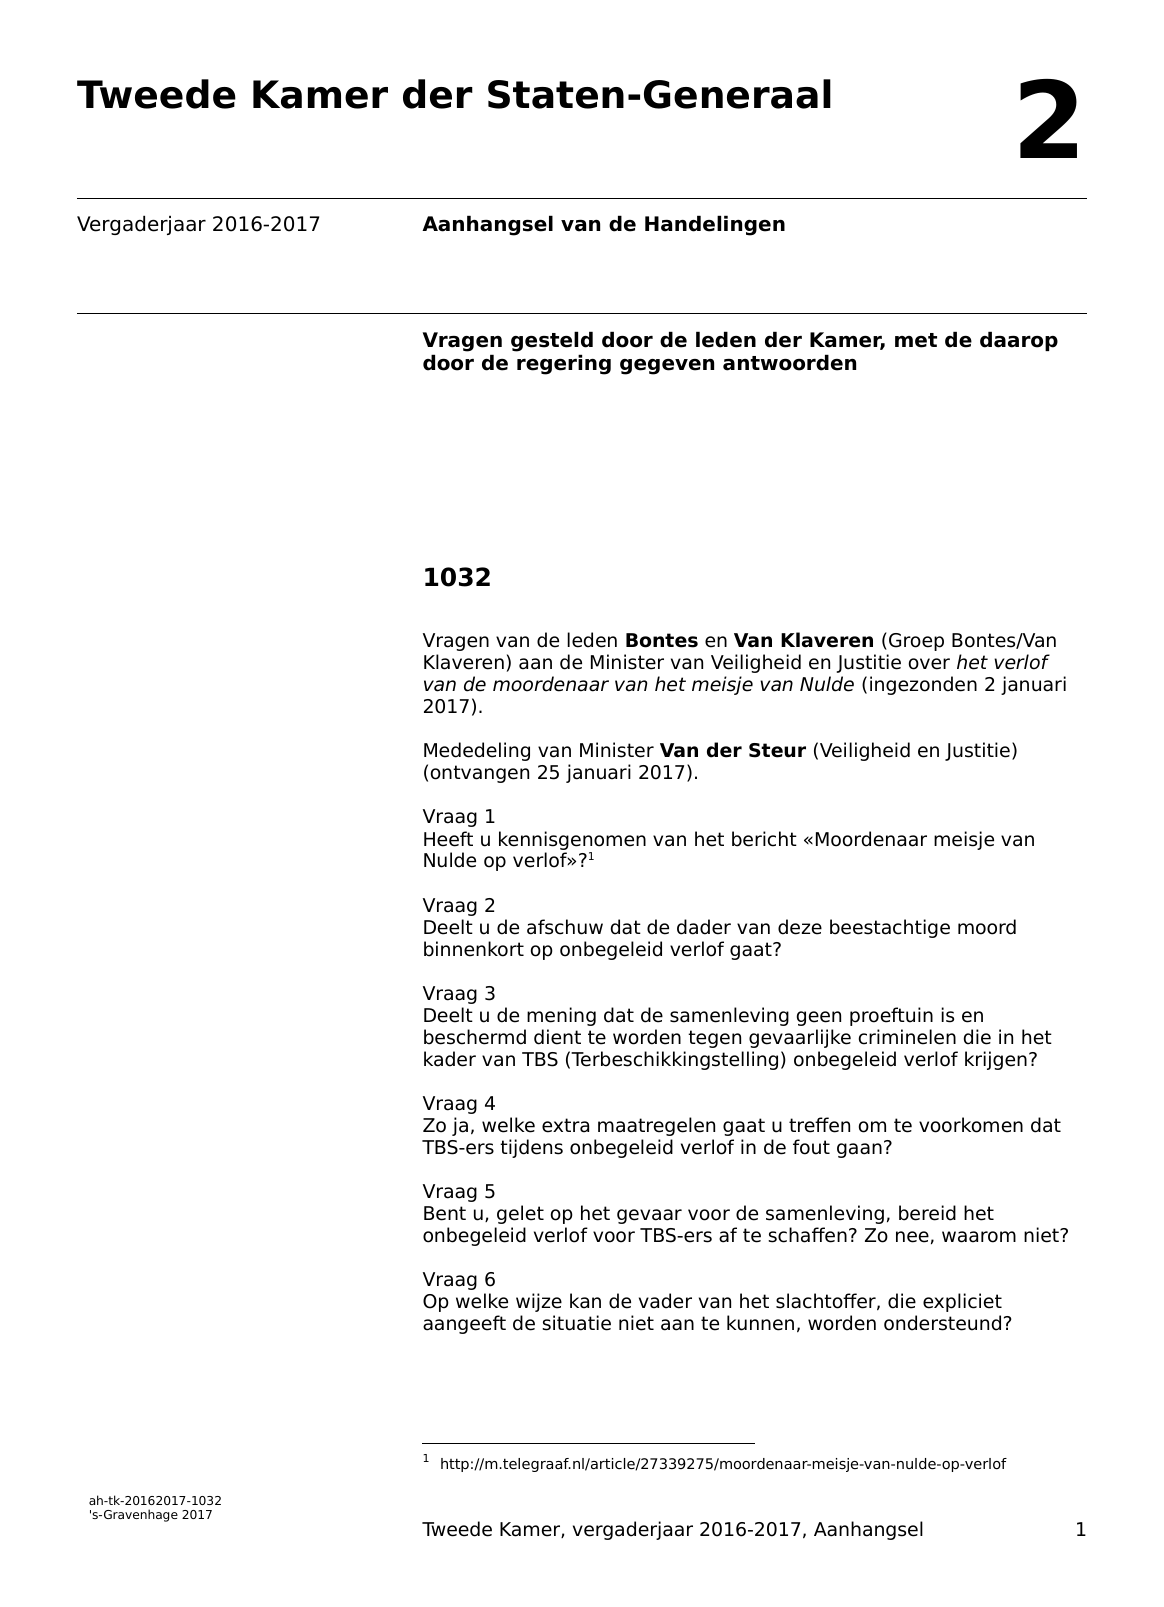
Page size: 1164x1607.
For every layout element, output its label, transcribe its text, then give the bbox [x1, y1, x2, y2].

text Vragen van de leden Bontes en Van Klaveren (Groep Bontes/Van Klaveren) aan de Minister van Veiligheid en Justitie over het verlof van de moordenaar van het meisje van Nulde (ingezonden 2 januari 2017). [422, 630, 1087, 718]
text Vraag 5 [422, 1181, 1087, 1203]
text http://m.telegraaf.nl/article/27339275/moordenaar-meisje-van-nulde-op-verlof [422, 1452, 1087, 1474]
text Vraag 6 [422, 1269, 1087, 1291]
text Heeft u kennisgenomen van het bericht «Moordenaar meisje van Nulde op verlof»? [422, 828, 1087, 872]
table_header Tweede Kamer der Staten-Generaal [77, 59, 886, 198]
table_cell [77, 314, 422, 375]
text 1032 [422, 563, 1087, 592]
text Vraag 1 [422, 806, 1087, 828]
table_cell Vragen gesteld door de leden der Kamer, met de daarop door de regering gegeven antwoorden [422, 314, 1087, 375]
table_cell Vergaderjaar 2016-2017 [77, 199, 422, 313]
text Deelt u de afschuw dat de dader van deze beestachtige moord binnenkort op onbegeleid verlof gaat? [422, 917, 1087, 961]
table_cell Aanhangsel van de Handelingen [422, 199, 1087, 313]
text Deelt u de mening dat de samenleving geen proeftuin is en beschermd dient te worden tegen gevaarlijke criminelen die in het kader van TBS (Terbeschikkingstelling) onbegeleid verlof krijgen? [422, 1005, 1087, 1071]
text 's-Gravenhage 2017 [88, 1508, 323, 1522]
text Vraag 3 [422, 983, 1087, 1005]
text Bent u, gelet op het gevaar voor de samenleving, bereid het onbegeleid verlof voor TBS-ers af te schaffen? Zo nee, waarom niet? [422, 1203, 1087, 1247]
table_header 2 [886, 59, 1087, 198]
text Op welke wijze kan de vader van het slachtoffer, die expliciet aangeeft de situatie niet aan te kunnen, worden ondersteund? [422, 1291, 1087, 1335]
text ah-tk-20162017-1032 [88, 1494, 323, 1508]
text Zo ja, welke extra maatregelen gaat u treffen om te voorkomen dat TBS-ers tijdens onbegeleid verlof in de fout gaan? [422, 1115, 1087, 1159]
text Mededeling van Minister Van der Steur (Veiligheid en Justitie) (ontvangen 25 januari 2017). [422, 740, 1087, 784]
text Vraag 2 [422, 894, 1087, 917]
text Vraag 4 [422, 1093, 1087, 1115]
